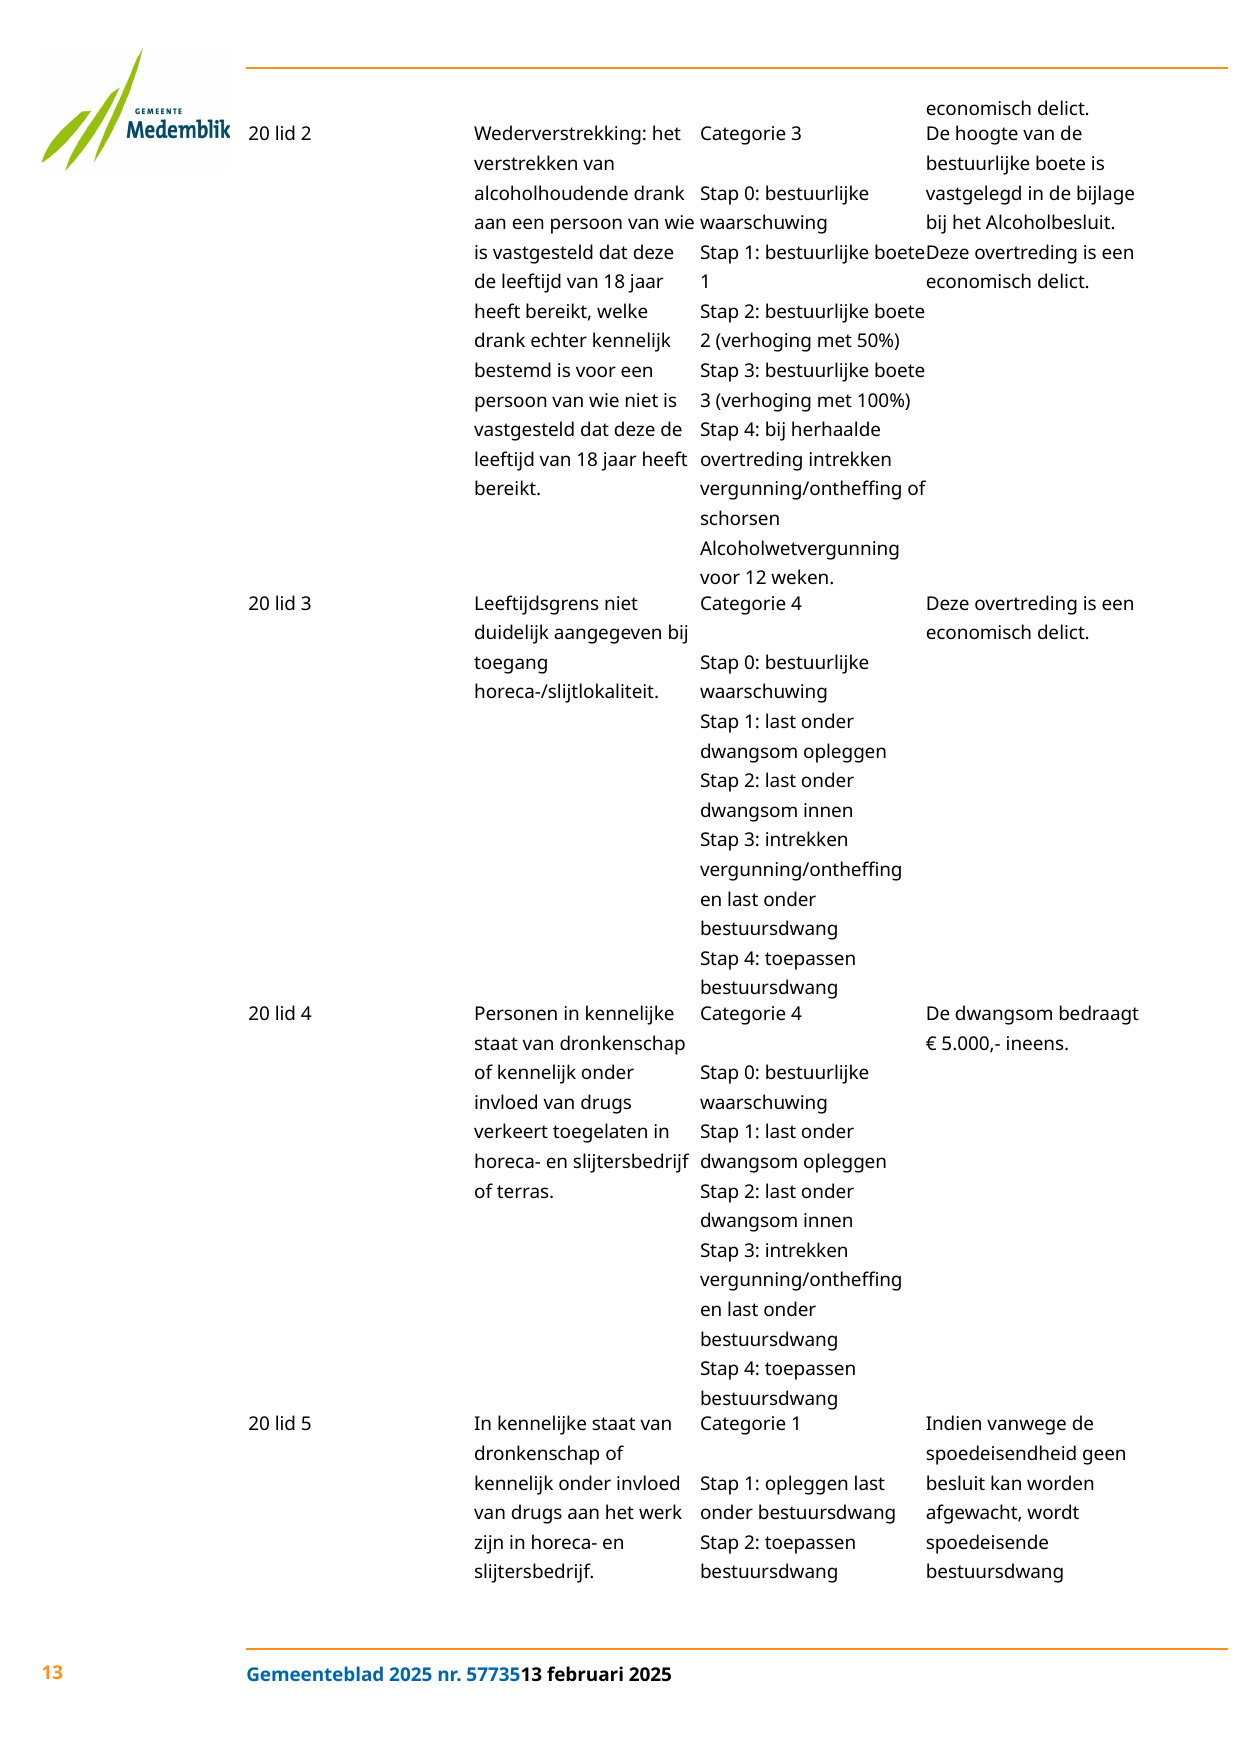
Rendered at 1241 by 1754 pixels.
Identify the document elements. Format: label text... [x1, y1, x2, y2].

table_cell Categorie 4 Stap 0: bestuurlijke waarschuwing Stap 1: last onder dwangsom opleggen Stap 2: last onder dwangsom innen Stap 3: intrekken vergunning/ontheffing en last onder bestuursdwang Stap 4: toepassen bestuursdwang [700, 590, 926, 1000]
table_cell Categorie 4 Stap 0: bestuurlijke waarschuwing Stap 1: last onder dwangsom opleggen Stap 2: last onder dwangsom innen Stap 3: intrekken vergunning/ontheffing en last onder bestuursdwang Stap 4: toepassen bestuursdwang [700, 1000, 926, 1411]
table_cell 20 lid 2 [248, 121, 474, 590]
table_cell Wederverstrekking: het verstrekken van alcoholhoudende drank aan een persoon van wie is vastgesteld dat deze de leeftijd van 18 jaar heeft bereikt, welke drank echter kennelijk bestemd is voor een persoon van wie niet is vastgesteld dat deze de leeftijd van 18 jaar heeft bereikt. [474, 121, 700, 590]
table_cell [700, 95, 926, 121]
table_cell De dwangsom bedraagt € 5.000,- ineens. [926, 1000, 1152, 1411]
picture [41, 47, 231, 172]
table_cell [248, 95, 474, 121]
table_cell Categorie 3 Stap 0: bestuurlijke waarschuwing Stap 1: bestuurlijke boete 1 Stap 2: bestuurlijke boete 2 (verhoging met 50%) Stap 3: bestuurlijke boete 3 (verhoging met 100%) Stap 4: bij herhaalde overtreding intrekken vergunning/ontheffing of schorsen Alcoholwetvergunning voor 12 weken. [700, 121, 926, 590]
table_cell Indien vanwege de spoedeisendheid geen besluit kan worden afgewacht, wordt spoedeisende bestuursdwang [926, 1411, 1152, 1584]
table_cell 20 lid 3 [248, 590, 474, 1000]
table_cell Categorie 1 Stap 1: opleggen last onder bestuursdwang Stap 2: toepassen bestuursdwang [700, 1411, 926, 1584]
table_cell Leeftijdsgrens niet duidelijk aangegeven bij toegang horeca-/slijtlokaliteit. [474, 590, 700, 1000]
table_cell Deze overtreding is een economisch delict. [926, 590, 1152, 1000]
table_cell economisch delict. [926, 95, 1152, 121]
table_cell De hoogte van de bestuurlijke boete is vastgelegd in de bijlage bij het Alcoholbesluit. Deze overtreding is een economisch delict. [926, 121, 1152, 590]
table_cell 20 lid 5 [248, 1411, 474, 1584]
table_cell In kennelijke staat van dronkenschap of kennelijk onder invloed van drugs aan het werk zijn in horeca- en slijtersbedrijf. [474, 1411, 700, 1584]
table_cell Personen in kennelijke staat van dronkenschap of kennelijk onder invloed van drugs verkeert toegelaten in horeca- en slijtersbedrijf of terras. [474, 1000, 700, 1411]
table_cell 20 lid 4 [248, 1000, 474, 1411]
table_cell [474, 95, 700, 121]
